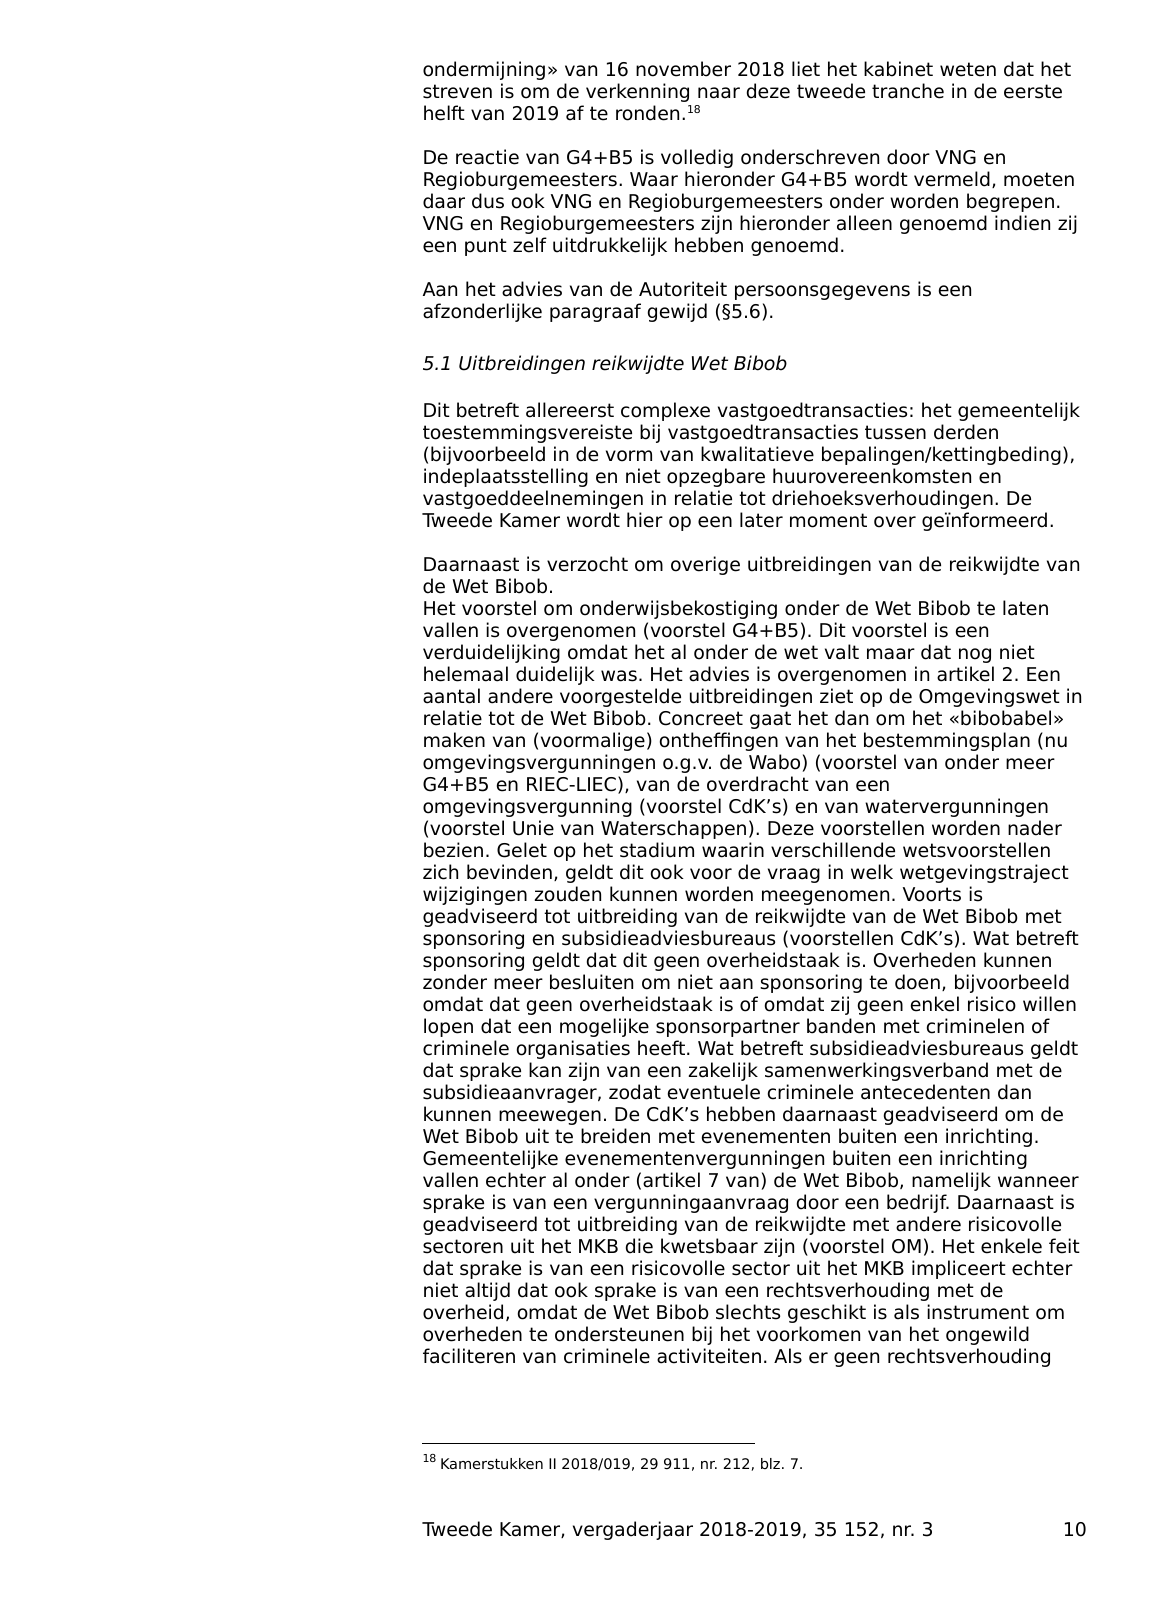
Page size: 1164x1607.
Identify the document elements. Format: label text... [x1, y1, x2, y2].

text Daarnaast is verzocht om overige uitbreidingen van de reikwijdte van de Wet Bibob. [422, 554, 1087, 598]
subtitle 5.1 Uitbreidingen reikwijdte Wet Bibob [422, 353, 1087, 375]
text Het voorstel om onderwijsbekostiging onder de Wet Bibob te laten vallen is overgenomen (voorstel G4+B5). Dit voorstel is een verduidelijking omdat het al onder de wet valt maar dat nog niet helemaal duidelijk was. Het advies is overgenomen in artikel 2. Een aantal andere voorgestelde uitbreidingen ziet op de Omgevingswet in relatie tot de Wet Bibob. Concreet gaat het dan om het «bibobabel» maken van (voormalige) ontheffingen van het bestemmingsplan (nu omgevingsvergunningen o.g.v. de Wabo) (voorstel van onder meer G4+B5 en RIEC-LIEC), van de overdracht van een omgevingsvergunning (voorstel CdK’s) en van watervergunningen (voorstel Unie van Waterschappen). Deze voorstellen worden nader bezien. Gelet op het stadium waarin verschillende wetsvoorstellen zich bevinden, geldt dit ook voor de vraag in welk wetgevingstraject wijzigingen zouden kunnen worden meegenomen. Voorts is geadviseerd tot uitbreiding van de reikwijdte van de Wet Bibob met sponsoring en subsidieadviesbureaus (voorstellen CdK’s). Wat betreft sponsoring geldt dat dit geen overheidstaak is. Overheden kunnen zonder meer besluiten om niet aan sponsoring te doen, bijvoorbeeld omdat dat geen overheidstaak is of omdat zij geen enkel risico willen lopen dat een mogelijke sponsorpartner banden met criminelen of criminele organisaties heeft. Wat betreft subsidieadviesbureaus geldt dat sprake kan zijn van een zakelijk samenwerkingsverband met de subsidieaanvrager, zodat eventuele criminele antecedenten dan kunnen meewegen. De CdK’s hebben daarnaast geadviseerd om de Wet Bibob uit te breiden met evenementen buiten een inrichting. Gemeentelijke evenementenvergunningen buiten een inrichting vallen echter al onder (artikel 7 van) de Wet Bibob, namelijk wanneer sprake is van een vergunningaanvraag door een bedrijf. Daarnaast is geadviseerd tot uitbreiding van de reikwijdte met andere risicovolle sectoren uit het MKB die kwetsbaar zijn (voorstel OM). Het enkele feit dat sprake is van een risicovolle sector uit het MKB impliceert echter niet altijd dat ook sprake is van een rechtsverhouding met de overheid, omdat de Wet Bibob slechts geschikt is als instrument om overheden te ondersteunen bij het voorkomen van het ongewild faciliteren van criminele activiteiten. Als er geen rechtsverhouding [422, 598, 1087, 1367]
text ondermijning» van 16 november 2018 liet het kabinet weten dat het streven is om de verkenning naar deze tweede tranche in de eerste helft van 2019 af te ronden. [422, 59, 1087, 125]
text Kamerstukken II 2018/019, 29 911, nr. 212, blz. 7. [422, 1452, 1087, 1474]
text De reactie van G4+B5 is volledig onderschreven door VNG en Regioburgemeesters. Waar hieronder G4+B5 wordt vermeld, moeten daar dus ook VNG en Regioburgemeesters onder worden begrepen. VNG en Regioburgemeesters zijn hieronder alleen genoemd indien zij een punt zelf uitdrukkelijk hebben genoemd. [422, 147, 1087, 257]
text Aan het advies van de Autoriteit persoonsgegevens is een afzonderlijke paragraaf gewijd (§5.6). [422, 279, 1087, 323]
text Dit betreft allereerst complexe vastgoedtransacties: het gemeentelijk toestemmingsvereiste bij vastgoedtransacties tussen derden (bijvoorbeeld in de vorm van kwalitatieve bepalingen/kettingbeding), indeplaatsstelling en niet opzegbare huurovereenkomsten en vastgoeddeelnemingen in relatie tot driehoeksverhoudingen. De Tweede Kamer wordt hier op een later moment over geïnformeerd. [422, 400, 1087, 532]
